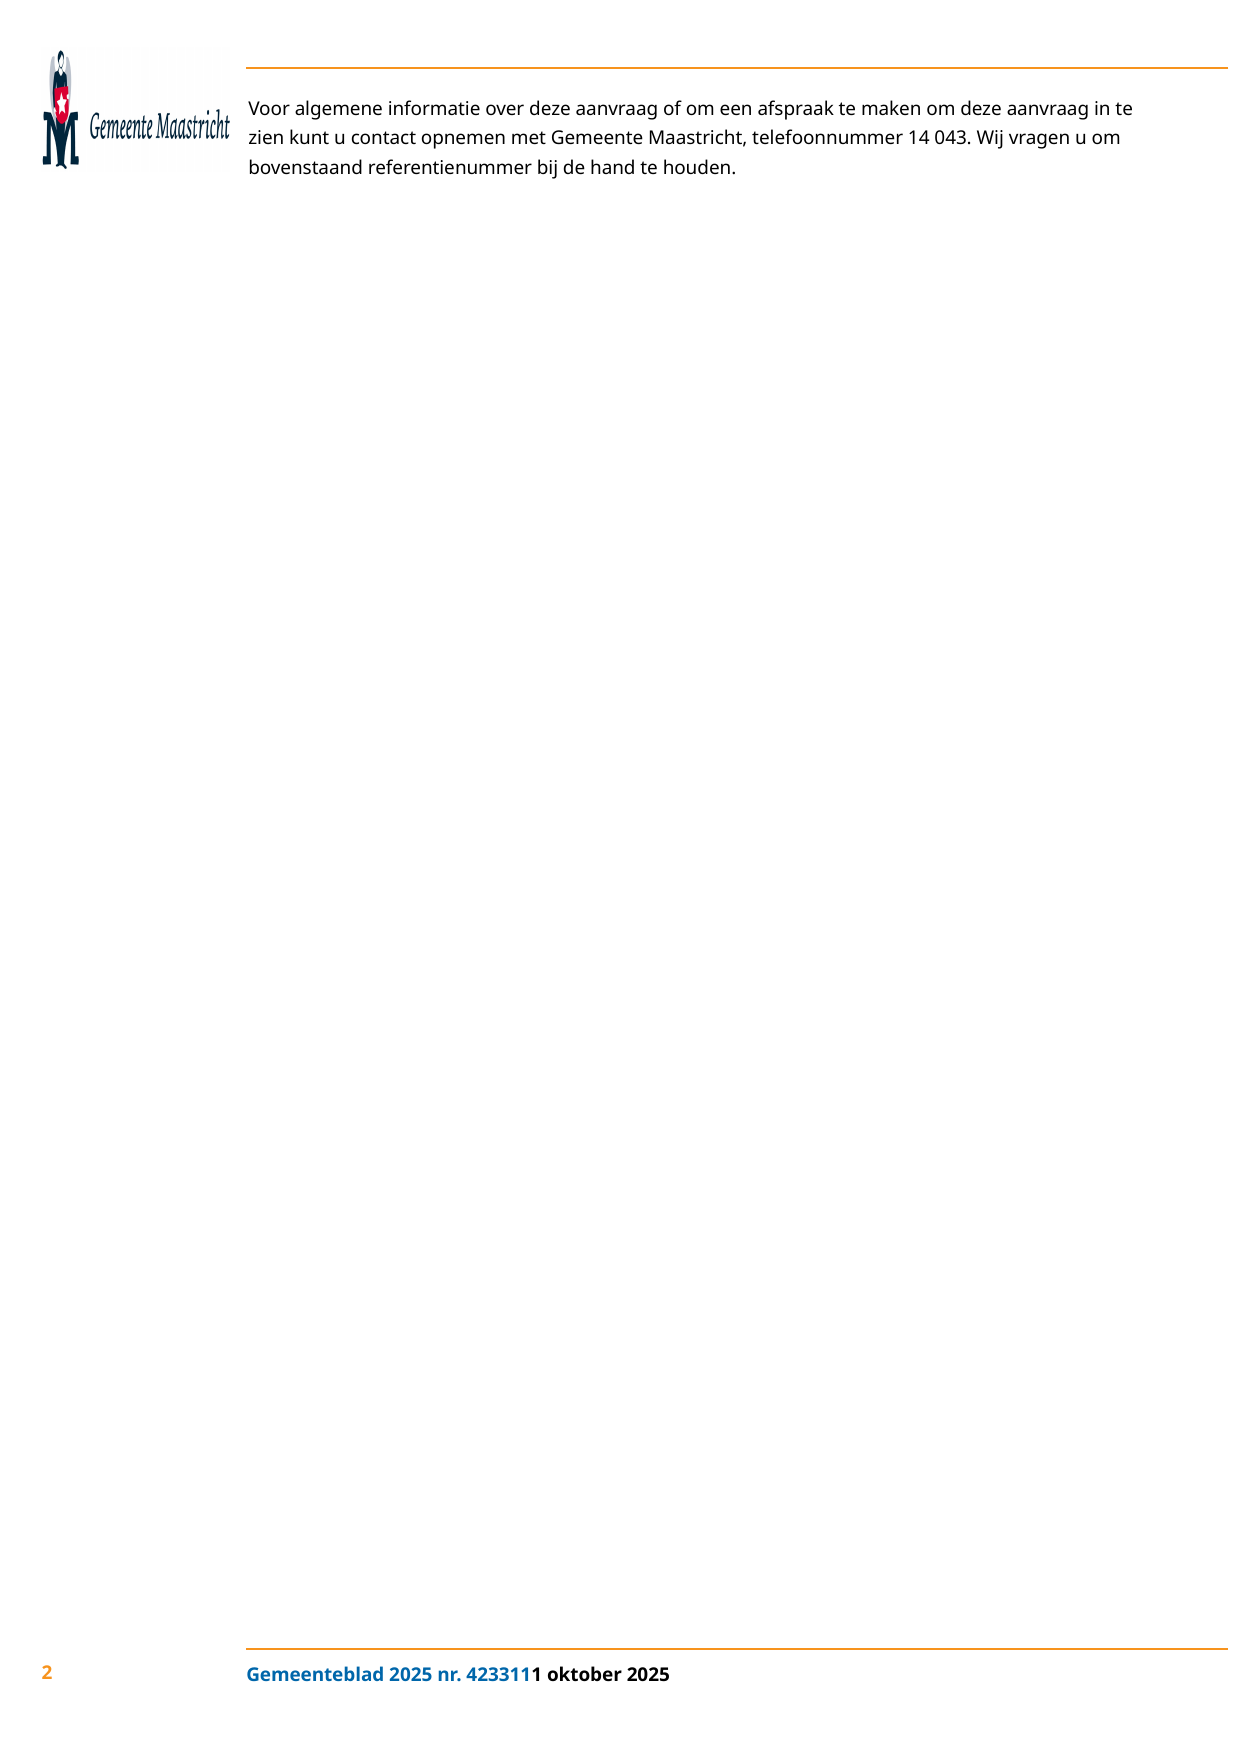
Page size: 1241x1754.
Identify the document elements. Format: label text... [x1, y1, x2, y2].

text Voor algemene informatie over deze aanvraag of om een afspraak te maken om deze aanvraag in te zien kunt u contact opnemen met Gemeente Maastricht, telefoonnummer 14 043. Wij vragen u om bovenstaand referentienummer bij de hand te houden. [248, 95, 1152, 180]
picture [41, 47, 231, 172]
